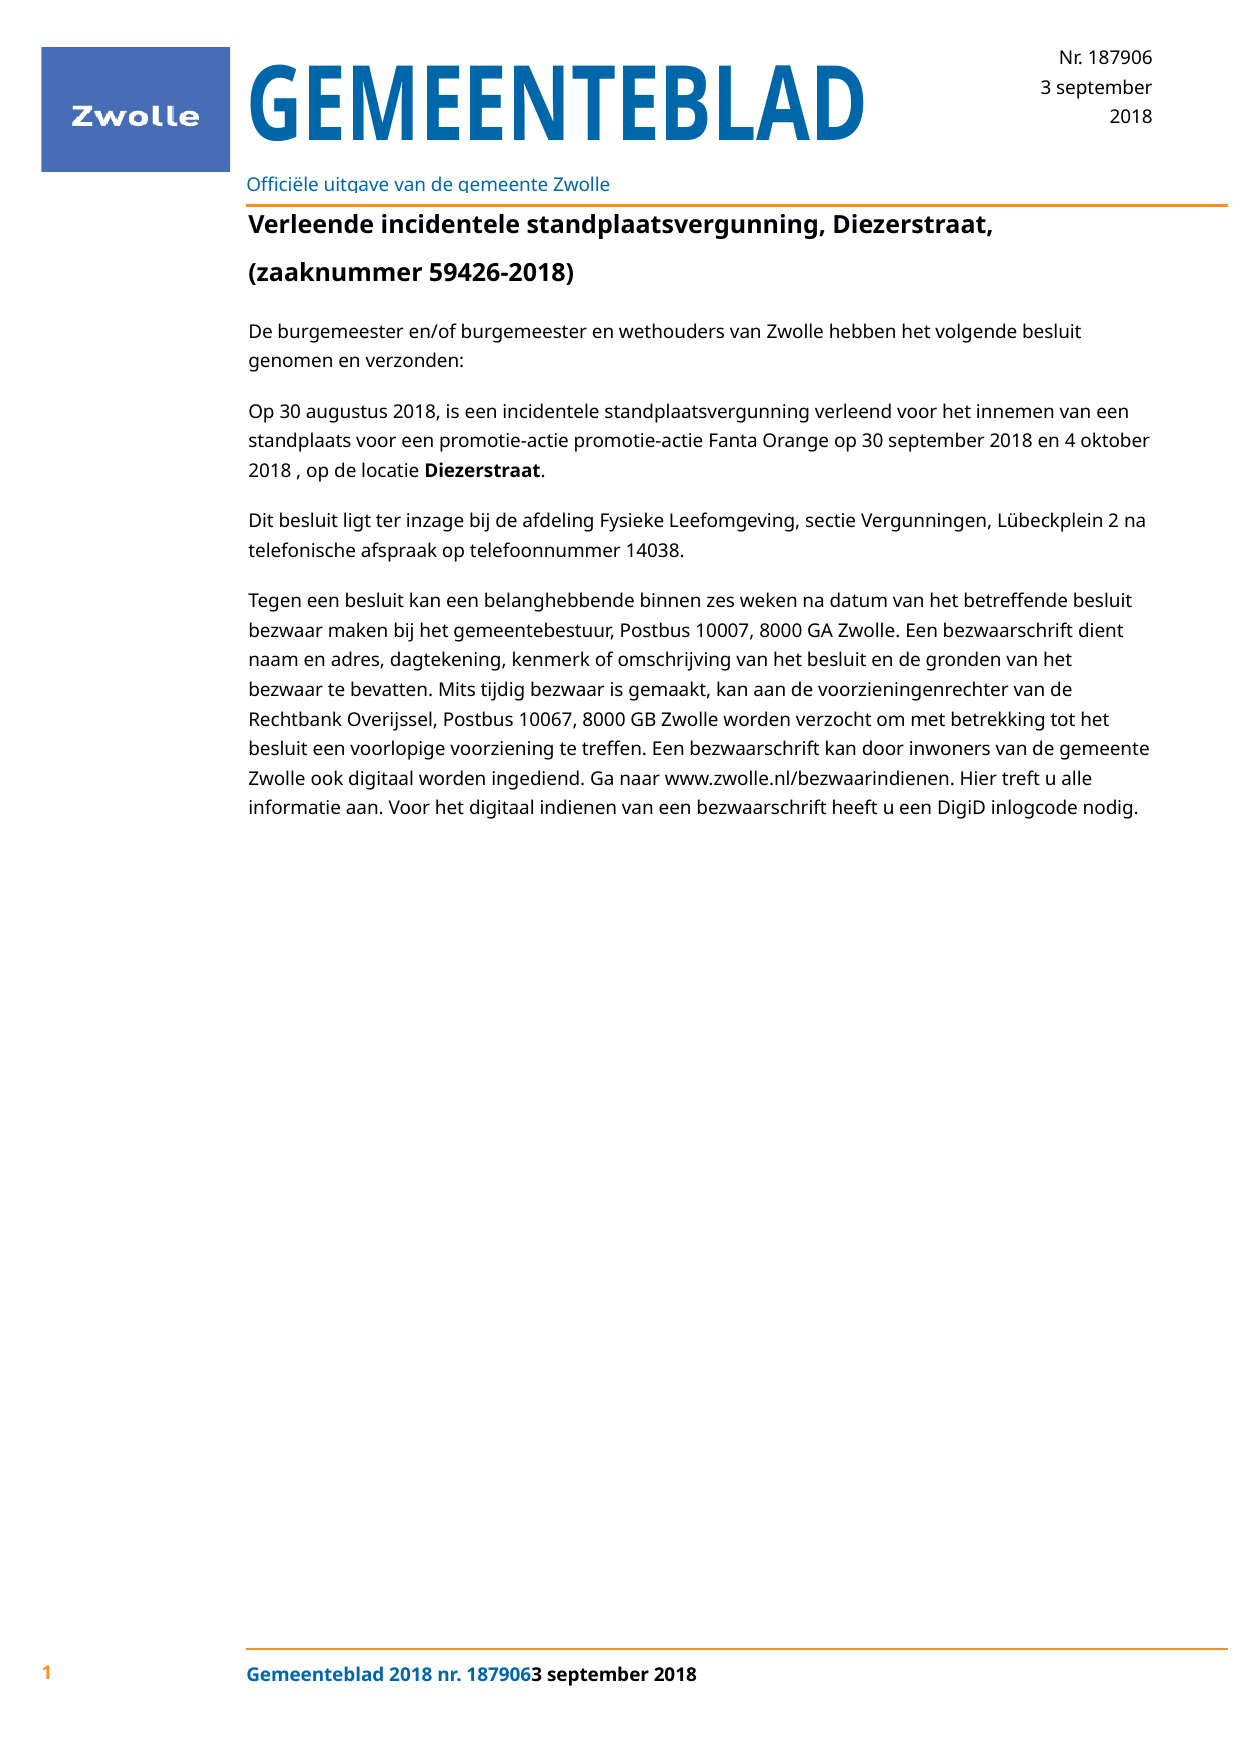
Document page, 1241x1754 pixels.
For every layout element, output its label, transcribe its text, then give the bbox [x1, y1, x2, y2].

picture [41, 47, 231, 172]
text Op 30 augustus 2018, is een incidentele standplaatsvergunning verleend voor het innemen van een standplaats voor een promotie-actie promotie-actie Fanta Orange op 30 september 2018 en 4 oktober 2018 , op de locatie Diezerstraat. [248, 398, 1152, 483]
text Tegen een besluit kan een belanghebbende binnen zes weken na datum van het betreffende besluit bezwaar maken bij het gemeentebestuur, Postbus 10007, 8000 GA Zwolle. Een bezwaarschrift dient naam en adres, dagtekening, kenmerk of omschrijving van het besluit en de gronden van het bezwaar te bevatten. Mits tijdig bezwaar is gemaakt, kan aan de voorzieningenrechter van de Rechtbank Overijssel, Postbus 10067, 8000 GB Zwolle worden verzocht om met betrekking tot het besluit een voorlopige voorziening te treffen. Een bezwaarschrift kan door inwoners van de gemeente Zwolle ook digitaal worden ingediend. Ga naar www.zwolle.nl/bezwaarindienen. Hier treft u alle informatie aan. Voor het digitaal indienen van een bezwaarschrift heeft u een DigiD inlogcode nodig. [248, 587, 1152, 820]
text Dit besluit ligt ter inzage bij de afdeling Fysieke Leefomgeving, sectie Vergunningen, Lübeckplein 2 na telefonische afspraak op telefoonnummer 14038. [248, 507, 1152, 563]
text De burgemeester en/of burgemeester en wethouders van Zwolle hebben het volgende besluit genomen en verzonden: [248, 318, 1152, 373]
text Verleende incidentele standplaatsvergunning, Diezerstraat, (zaaknummer 59426-2018) [248, 207, 1152, 288]
